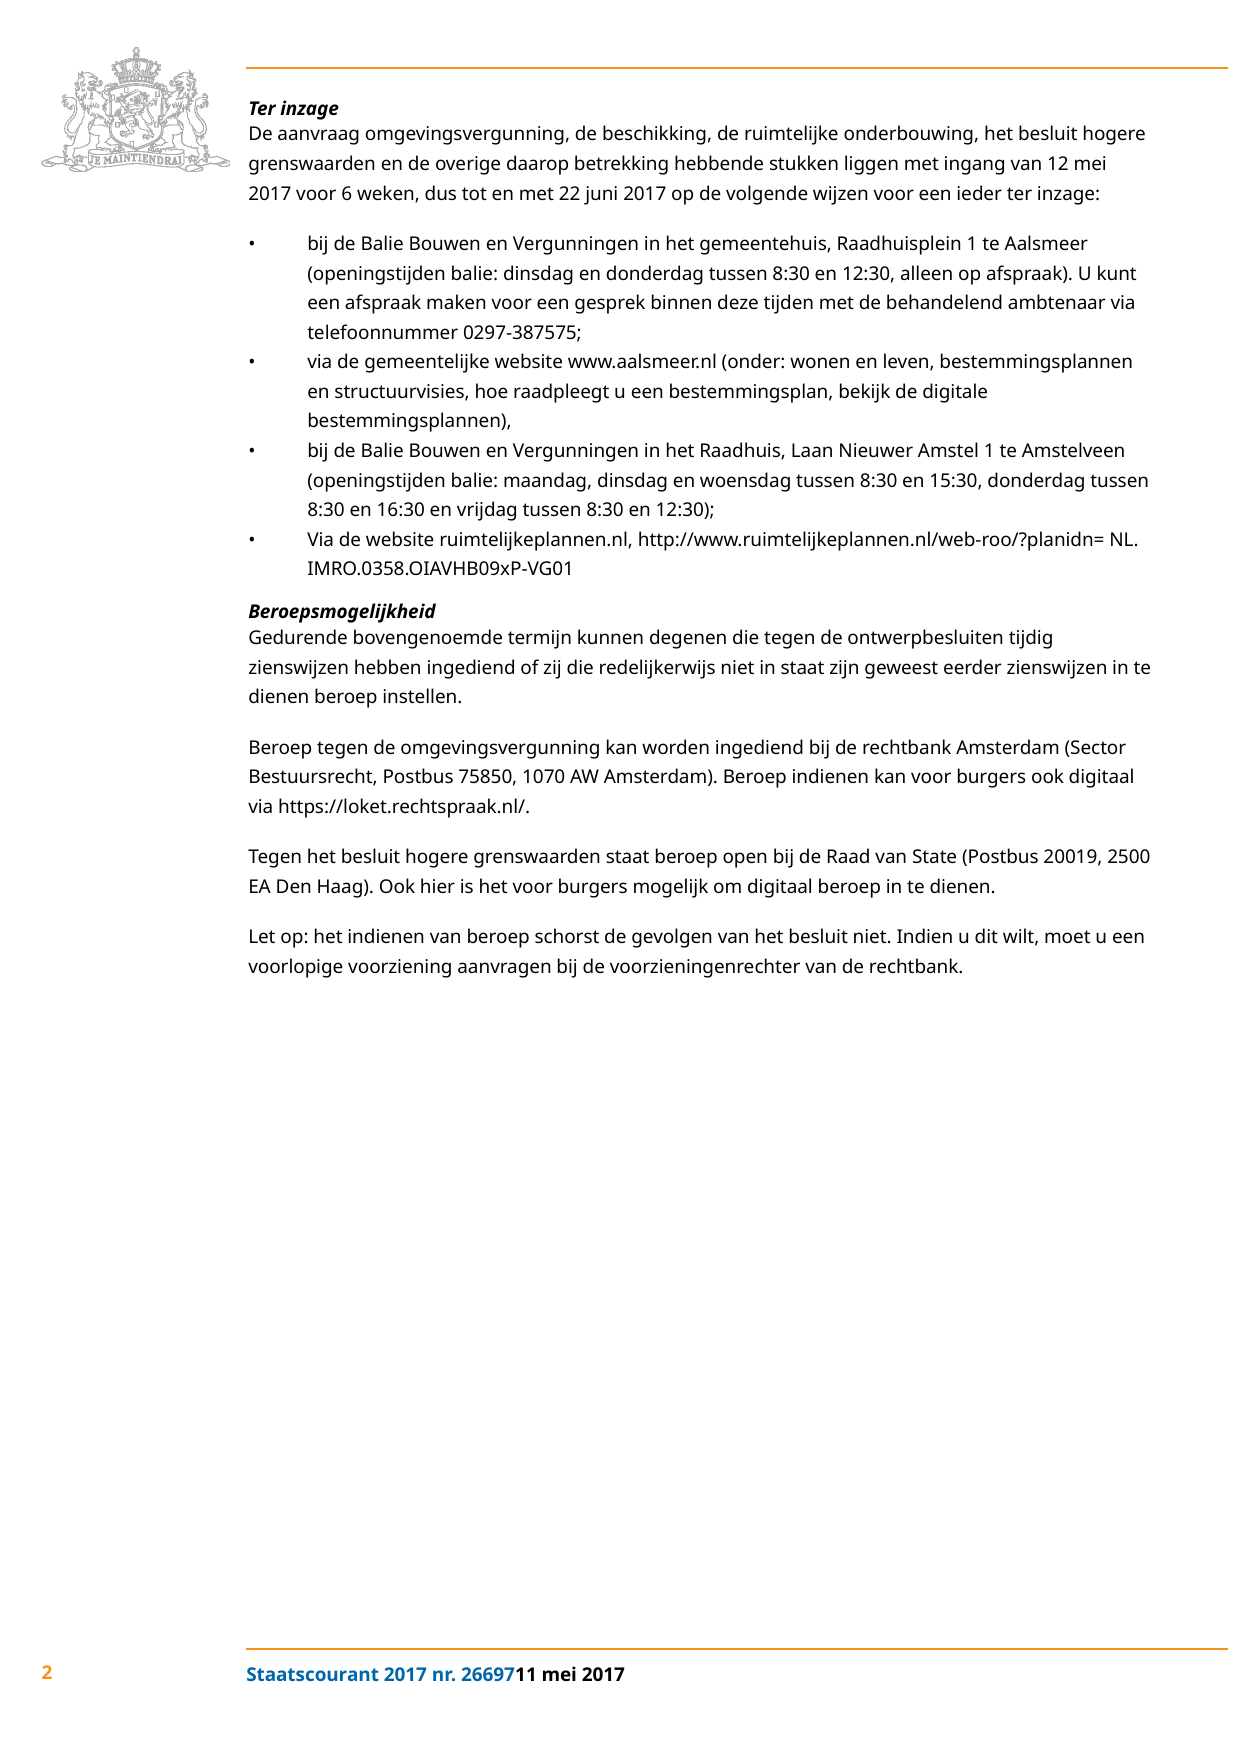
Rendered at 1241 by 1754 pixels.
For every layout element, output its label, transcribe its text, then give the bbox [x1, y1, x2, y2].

list Via de website ruimtelijkeplannen.nl, http://www.ruimtelijkeplannen.nl/web-roo/?planidn= NL. IMRO.0358.OIAVHB09xP-VG01 [248, 526, 1152, 581]
list via de gemeentelijke website www.aalsmeer.nl (onder: wonen en leven, bestemmingsplannen en structuurvisies, hoe raadpleegt u een bestemmingsplan, bekijk de digitale bestemmingsplannen), [248, 348, 1152, 433]
text Let op: het indienen van beroep schorst de gevolgen van het besluit niet. Indien u dit wilt, moet u een voorlopige voorziening aanvragen bij de voorzieningenrechter van de rechtbank. [248, 923, 1152, 979]
list bij de Balie Bouwen en Vergunningen in het gemeentehuis, Raadhuisplein 1 te Aalsmeer (openingstijden balie: dinsdag en donderdag tussen 8:30 en 12:30, alleen op afspraak). U kunt een afspraak maken voor een gesprek binnen deze tijden met de behandelend ambtenaar via telefoonnummer 0297-387575; [248, 230, 1152, 344]
text Beroepsmogelijkheid [248, 599, 1152, 624]
text Gedurende bovengenoemde termijn kunnen degenen die tegen de ontwerpbesluiten tijdig zienswijzen hebben ingediend of zij die redelijkerwijs niet in staat zijn geweest eerder zienswijzen in te dienen beroep instellen. [248, 624, 1152, 709]
text Ter inzage [248, 95, 1152, 121]
text De aanvraag omgevingsvergunning, de beschikking, de ruimtelijke onderbouwing, het besluit hogere grenswaarden en de overige daarop betrekking hebbende stukken liggen met ingang van 12 mei 2017 voor 6 weken, dus tot en met 22 juni 2017 op de volgende wijzen voor een ieder ter inzage: [248, 121, 1152, 205]
list bij de Balie Bouwen en Vergunningen in het Raadhuis, Laan Nieuwer Amstel 1 te Amstelveen (openingstijden balie: maandag, dinsdag en woensdag tussen 8:30 en 15:30, donderdag tussen 8:30 en 16:30 en vrijdag tussen 8:30 en 12:30); [248, 437, 1152, 522]
text Tegen het besluit hogere grenswaarden staat beroep open bij de Raad van State (Postbus 20019, 2500 EA Den Haag). Ook hier is het voor burgers mogelijk om digitaal beroep in te dienen. [248, 843, 1152, 899]
text Beroep tegen de omgevingsvergunning kan worden ingediend bij de rechtbank Amsterdam (Sector Bestuursrecht, Postbus 75850, 1070 AW Amsterdam). Beroep indienen kan voor burgers ook digitaal via https://loket.rechtspraak.nl/. [248, 734, 1152, 819]
picture [41, 47, 231, 172]
